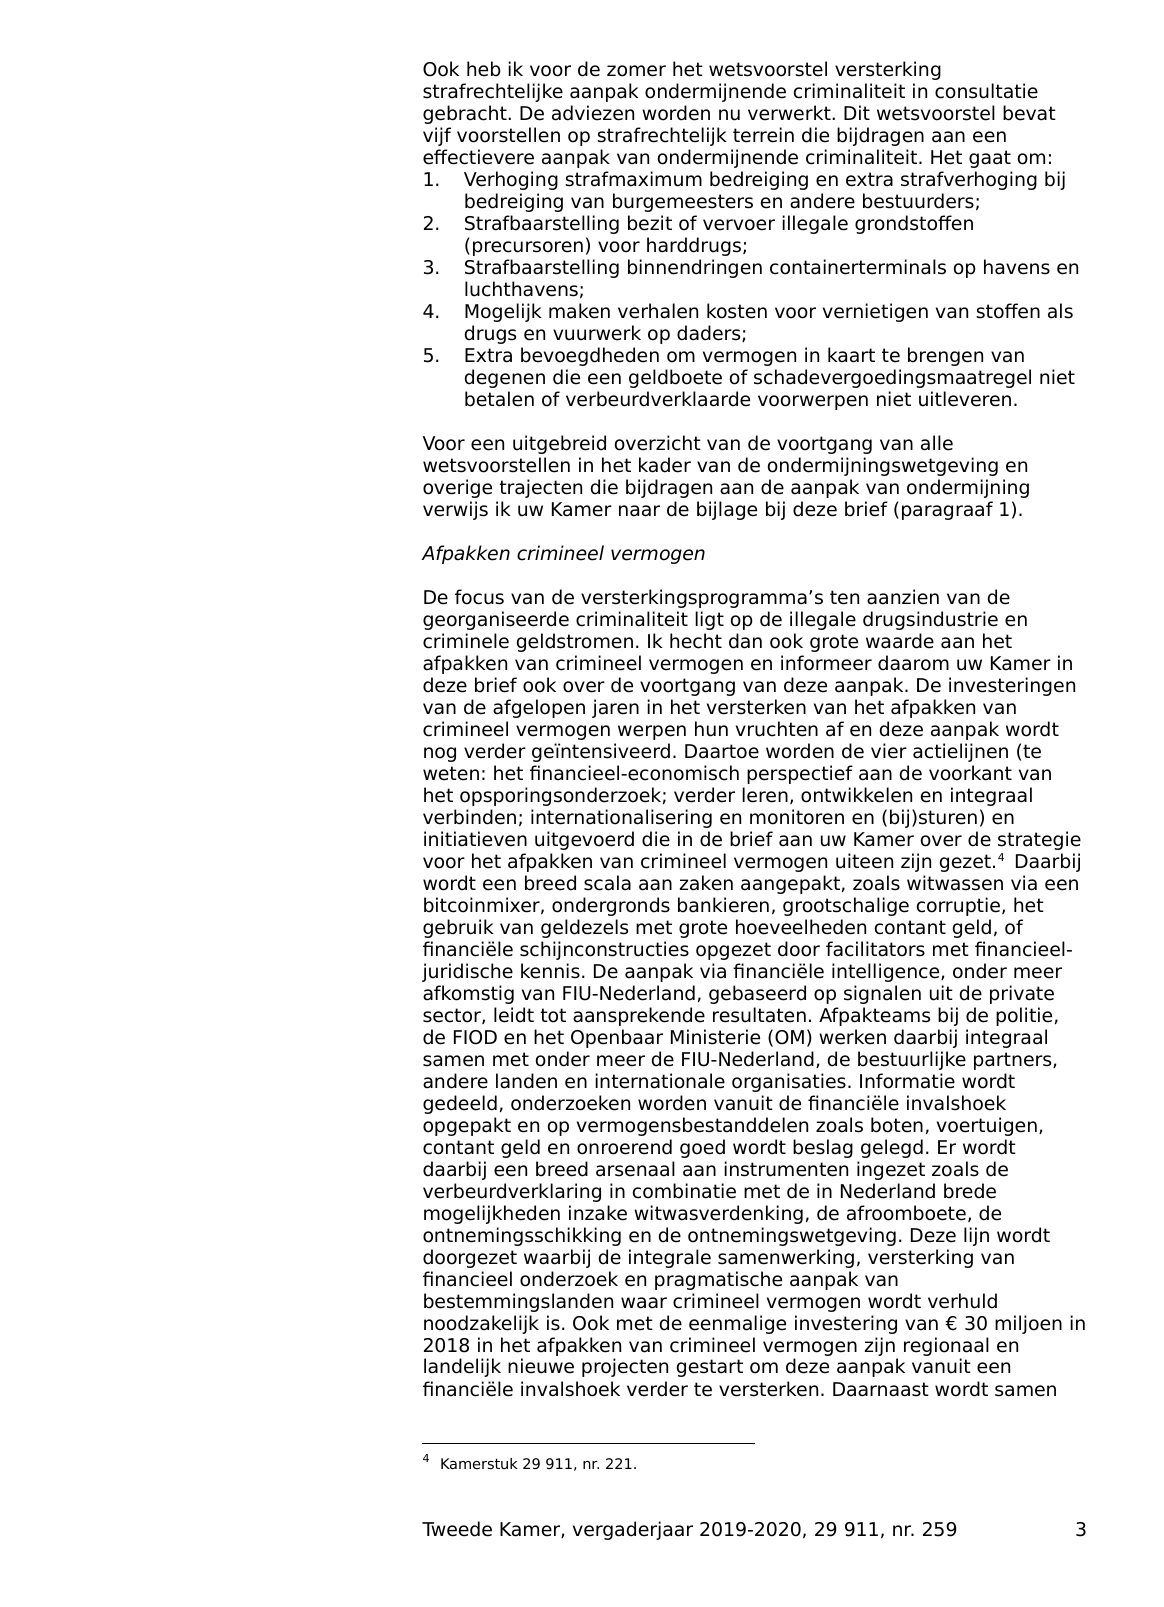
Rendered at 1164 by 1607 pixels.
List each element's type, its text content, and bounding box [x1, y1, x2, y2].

subtitle Afpakken crimineel vermogen [422, 543, 1087, 565]
text Voor een uitgebreid overzicht van de voortgang van alle wetsvoorstellen in het kader van de ondermijningswetgeving en overige trajecten die bijdragen aan de aanpak van ondermijning verwijs ik uw Kamer naar de bijlage bij deze brief (paragraaf 1). [422, 433, 1087, 521]
text 3. Strafbaarstelling binnendringen containerterminals op havens en luchthavens; [422, 257, 1087, 301]
text De focus van de versterkingsprogramma’s ten aanzien van de georganiseerde criminaliteit ligt op de illegale drugsindustrie en criminele geldstromen. Ik hecht dan ook grote waarde aan het afpakken van crimineel vermogen en informeer daarom uw Kamer in deze brief ook over de voortgang van deze aanpak. De investeringen van de afgelopen jaren in het versterken van het afpakken van crimineel vermogen werpen hun vruchten af en deze aanpak wordt nog verder geïntensiveerd. Daartoe worden de vier actielijnen (te weten: het financieel-economisch perspectief aan de voorkant van het opsporingsonderzoek; verder leren, ontwikkelen en integraal verbinden; internationalisering en monitoren en (bij)sturen) en initiatieven uitgevoerd die in de brief aan uw Kamer over de strategie voor het afpakken van crimineel vermogen uiteen zijn gezet. Daarbij wordt een breed scala aan zaken aangepakt, zoals witwassen via een bitcoinmixer, ondergronds bankieren, grootschalige corruptie, het gebruik van geldezels met grote hoeveelheden contant geld, of financiële schijnconstructies opgezet door facilitators met financieel-juridische kennis. De aanpak via financiële intelligence, onder meer afkomstig van FIU-Nederland, gebaseerd op signalen uit de private sector, leidt tot aansprekende resultaten. Afpakteams bij de politie, de FIOD en het Openbaar Ministerie (OM) werken daarbij integraal samen met onder meer de FIU-Nederland, de bestuurlijke partners, andere landen en internationale organisaties. Informatie wordt gedeeld, onderzoeken worden vanuit de financiële invalshoek opgepakt en op vermogensbestanddelen zoals boten, voertuigen, contant geld en onroerend goed wordt beslag gelegd. Er wordt daarbij een breed arsenaal aan instrumenten ingezet zoals de verbeurdverklaring in combinatie met de in Nederland brede mogelijkheden inzake witwasverdenking, de afroomboete, de ontnemingsschikking en de ontnemingswetgeving. Deze lijn wordt doorgezet waarbij de integrale samenwerking, versterking van financieel onderzoek en pragmatische aanpak van bestemmingslanden waar crimineel vermogen wordt verhuld noodzakelijk is. Ook met de eenmalige investering van € 30 miljoen in 2018 in het afpakken van crimineel vermogen zijn regionaal en landelijk nieuwe projecten gestart om deze aanpak vanuit een financiële invalshoek verder te versterken. Daarnaast wordt samen [422, 587, 1087, 1400]
text 1. Verhoging strafmaximum bedreiging en extra strafverhoging bij bedreiging van burgemeesters en andere bestuurders; [422, 169, 1087, 213]
text 4. Mogelijk maken verhalen kosten voor vernietigen van stoffen als drugs en vuurwerk op daders; [422, 301, 1087, 345]
text 2. Strafbaarstelling bezit of vervoer illegale grondstoffen (precursoren) voor harddrugs; [422, 213, 1087, 257]
text Kamerstuk 29 911, nr. 221. [422, 1452, 1087, 1474]
text 5. Extra bevoegdheden om vermogen in kaart te brengen van degenen die een geldboete of schadevergoedingsmaatregel niet betalen of verbeurdverklaarde voorwerpen niet uitleveren. [422, 345, 1087, 411]
text Ook heb ik voor de zomer het wetsvoorstel versterking strafrechtelijke aanpak ondermijnende criminaliteit in consultatie gebracht. De adviezen worden nu verwerkt. Dit wetsvoorstel bevat vijf voorstellen op strafrechtelijk terrein die bijdragen aan een effectievere aanpak van ondermijnende criminaliteit. Het gaat om: [422, 59, 1087, 169]
